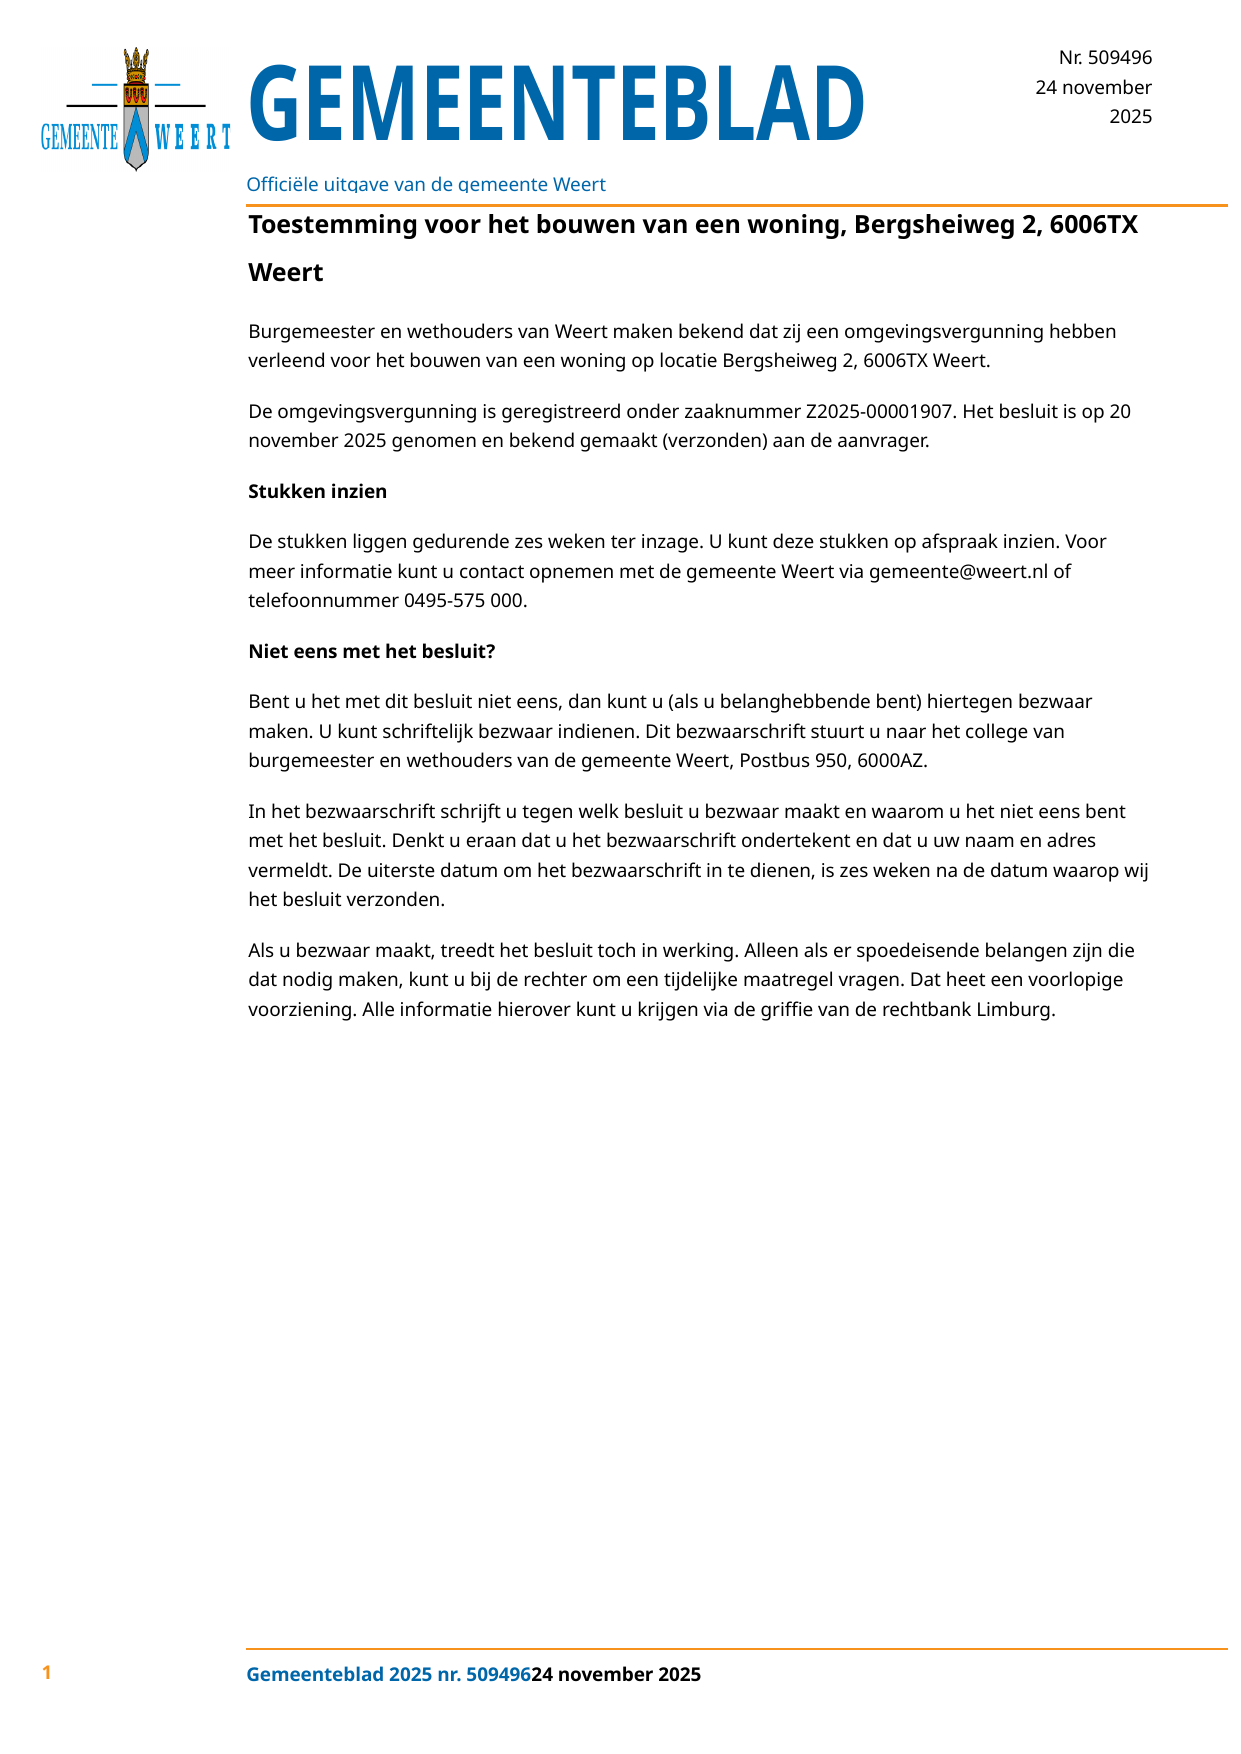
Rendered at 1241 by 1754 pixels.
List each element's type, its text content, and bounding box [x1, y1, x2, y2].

text Niet eens met het besluit? [248, 638, 1152, 664]
text Toestemming voor het bouwen van een woning, Bergsheiweg 2, 6006TX Weert [248, 207, 1152, 288]
text Stukken inzien [248, 478, 1152, 504]
picture [41, 47, 231, 172]
text Burgemeester en wethouders van Weert maken bekend dat zij een omgevingsvergunning hebben verleend voor het bouwen van een woning op locatie Bergsheiweg 2, 6006TX Weert. [248, 318, 1152, 373]
text De stukken liggen gedurende zes weken ter inzage. U kunt deze stukken op afspraak inzien. Voor meer informatie kunt u contact opnemen met de gemeente Weert via gemeente@weert.nl of telefoonnummer 0495-575 000. [248, 528, 1152, 613]
text Bent u het met dit besluit niet eens, dan kunt u (als u belanghebbende bent) hiertegen bezwaar maken. U kunt schriftelijk bezwaar indienen. Dit bezwaarschrift stuurt u naar het college van burgemeester en wethouders van de gemeente Weert, Postbus 950, 6000AZ. [248, 688, 1152, 773]
text De omgevingsvergunning is geregistreerd onder zaaknummer Z2025-00001907. Het besluit is op 20 november 2025 genomen en bekend gemaakt (verzonden) aan de aanvrager. [248, 398, 1152, 453]
text In het bezwaarschrift schrijft u tegen welk besluit u bezwaar maakt en waarom u het niet eens bent met het besluit. Denkt u eraan dat u het bezwaarschrift ondertekent en dat u uw naam en adres vermeldt. De uiterste datum om het bezwaarschrift in te dienen, is zes weken na de datum waarop wij het besluit verzonden. [248, 798, 1152, 912]
text Als u bezwaar maakt, treedt het besluit toch in werking. Alleen als er spoedeisende belangen zijn die dat nodig maken, kunt u bij de rechter om een tijdelijke maatregel vragen. Dat heet een voorlopige voorziening. Alle informatie hierover kunt u krijgen via de griffie van de rechtbank Limburg. [248, 937, 1152, 1022]
